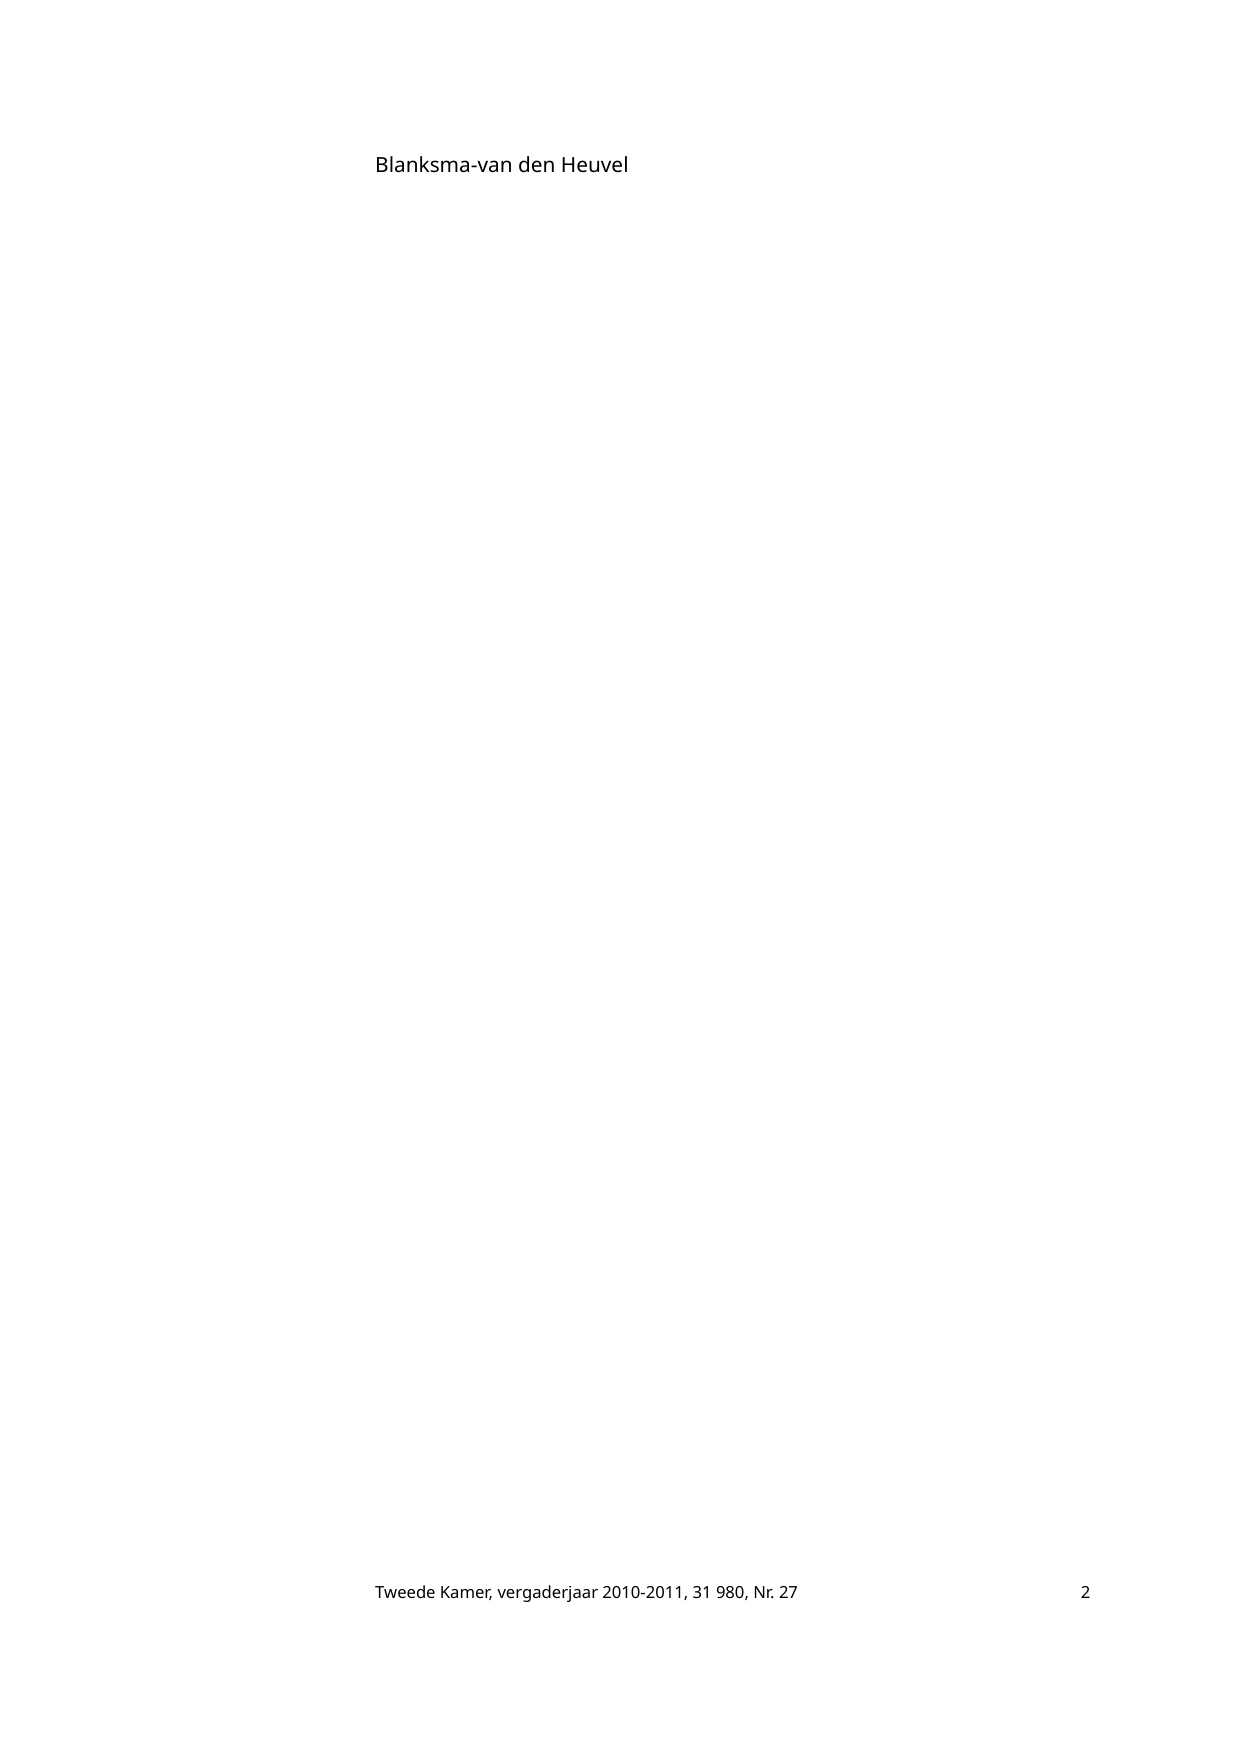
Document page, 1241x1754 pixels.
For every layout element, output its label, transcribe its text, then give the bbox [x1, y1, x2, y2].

text Blanksma-van den Heuvel [375, 150, 1090, 178]
